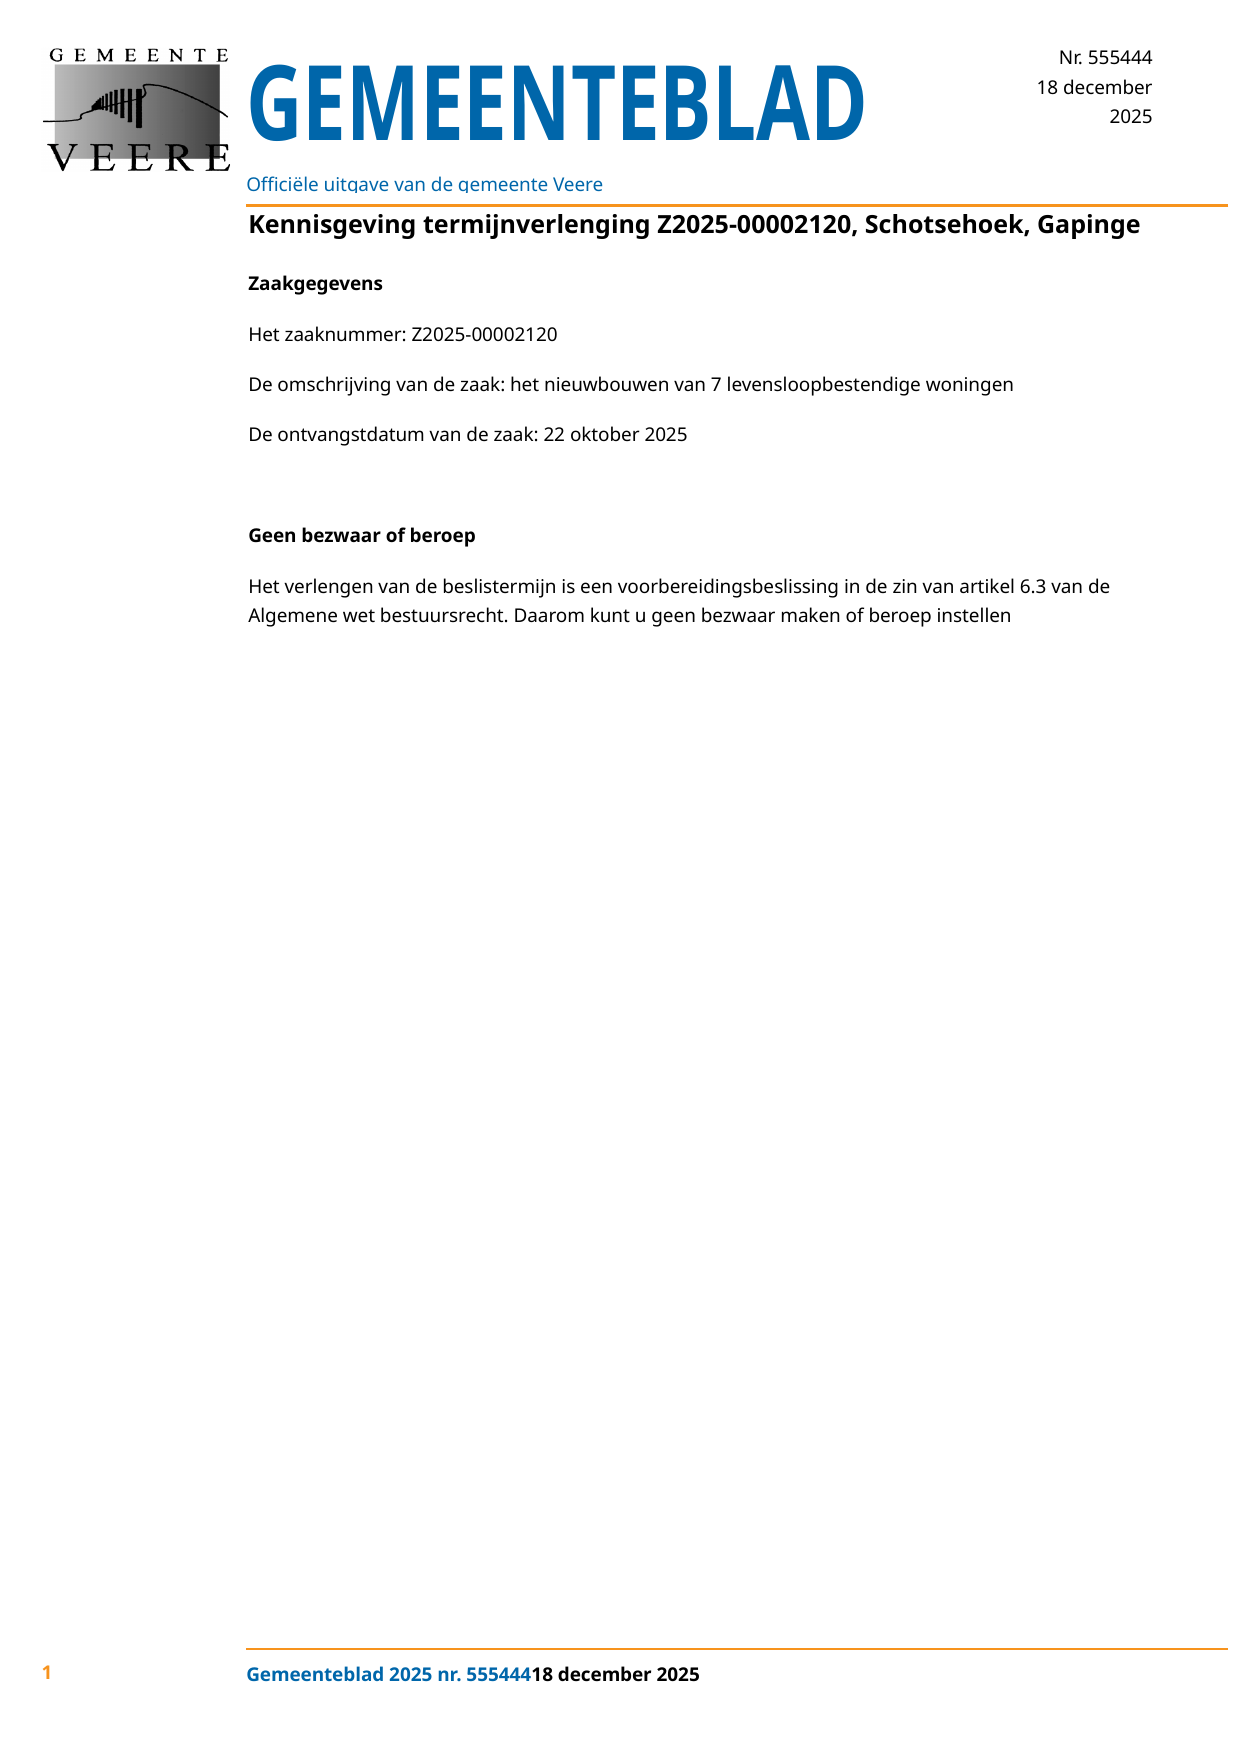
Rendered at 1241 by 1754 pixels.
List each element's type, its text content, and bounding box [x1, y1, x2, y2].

text Zaakgegevens [248, 270, 1152, 296]
text Het zaaknummer: Z2025-00002120 [248, 321, 1152, 346]
picture [41, 47, 231, 172]
text De ontvangstdatum van de zaak: 22 oktober 2025 [248, 422, 1152, 447]
text Het verlengen van de beslistermijn is een voorbereidingsbeslissing in de zin van artikel 6.3 van de Algemene wet bestuursrecht. Daarom kunt u geen bezwaar maken of beroep instellen [248, 573, 1152, 628]
text Kennisgeving termijnverlenging Z2025-00002120, Schotsehoek, Gapinge [248, 207, 1152, 241]
text De omschrijving van de zaak: het nieuwbouwen van 7 levensloopbestendige woningen [248, 371, 1152, 397]
text Geen bezwaar of beroep [248, 522, 1152, 548]
